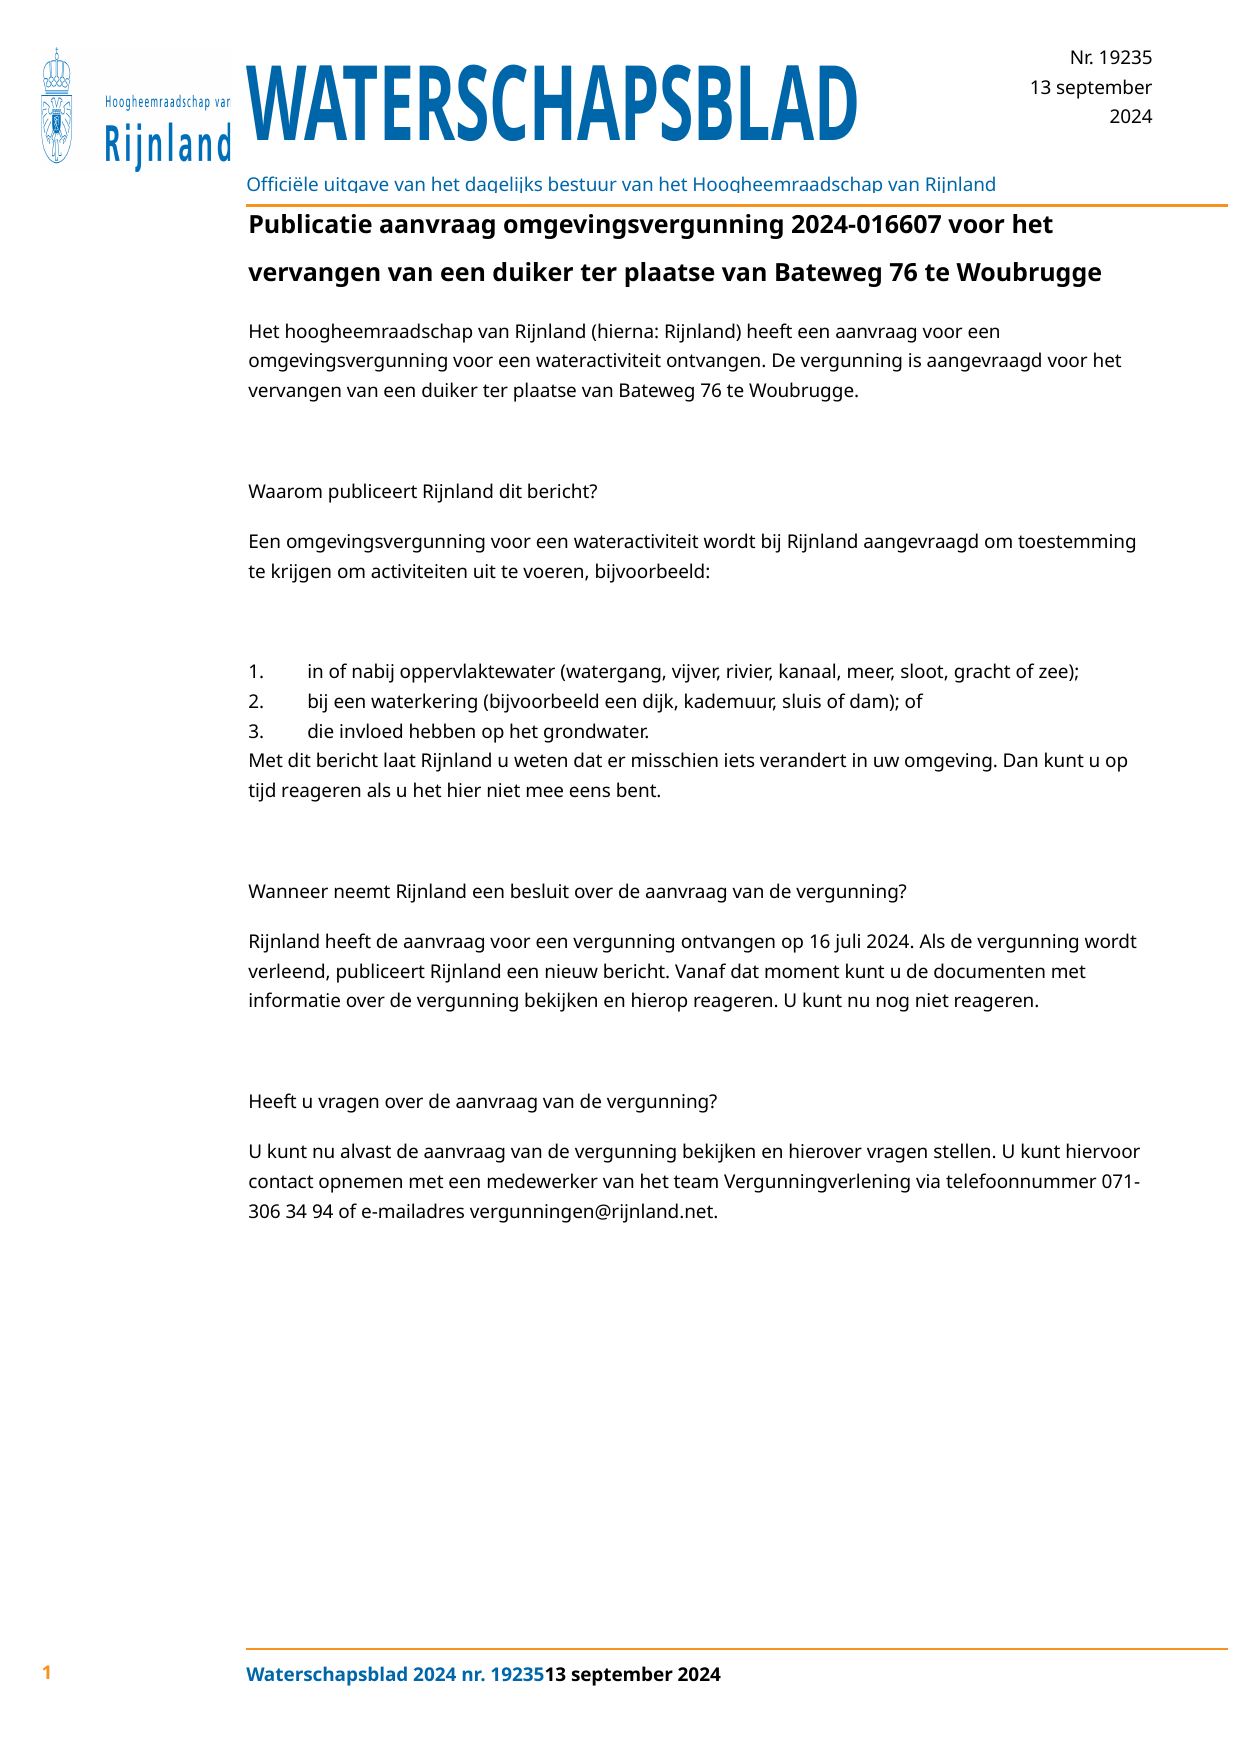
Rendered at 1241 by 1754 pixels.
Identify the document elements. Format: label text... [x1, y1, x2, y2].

text Het hoogheemraadschap van Rijnland (hierna: Rijnland) heeft een aanvraag voor een omgevingsvergunning voor een wateractiviteit ontvangen. De vergunning is aangevraagd voor het vervangen van een duiker ter plaatse van Bateweg 76 te Woubrugge. [248, 318, 1152, 403]
text Een omgevingsvergunning voor een wateractiviteit wordt bij Rijnland aangevraagd om toestemming te krijgen om activiteiten uit te voeren, bijvoorbeeld: [248, 528, 1152, 584]
list die invloed hebben op het grondwater. [248, 718, 1152, 744]
list in of nabij oppervlaktewater (watergang, vijver, rivier, kanaal, meer, sloot, gracht of zee); [248, 659, 1152, 684]
text Met dit bericht laat Rijnland u weten dat er misschien iets verandert in uw omgeving. Dan kunt u op tijd reageren als u het hier niet mee eens bent. [248, 747, 1152, 803]
list bij een waterkering (bijvoorbeeld een dijk, kademuur, sluis of dam); of [248, 688, 1152, 714]
text U kunt nu alvast de aanvraag van de vergunning bekijken en hierover vragen stellen. U kunt hiervoor contact opnemen met een medewerker van het team Vergunningverlening via telefoonnummer 071-306 34 94 of e-mailadres vergunningen@rijnland.net. [248, 1139, 1152, 1224]
text Waarom publiceert Rijnland dit bericht? [248, 478, 1152, 504]
text Heeft u vragen over de aanvraag van de vergunning? [248, 1088, 1152, 1114]
text Publicatie aanvraag omgevingsvergunning 2024-016607 voor het vervangen van een duiker ter plaatse van Bateweg 76 te Woubrugge [248, 207, 1152, 288]
picture [41, 47, 231, 172]
text Wanneer neemt Rijnland een besluit over de aanvraag van de vergunning? [248, 878, 1152, 904]
text Rijnland heeft de aanvraag voor een vergunning ontvangen op 16 juli 2024. Als de vergunning wordt verleend, publiceert Rijnland een nieuw bericht. Vanaf dat moment kunt u de documenten met informatie over de vergunning bekijken en hierop reageren. U kunt nu nog niet reageren. [248, 928, 1152, 1013]
